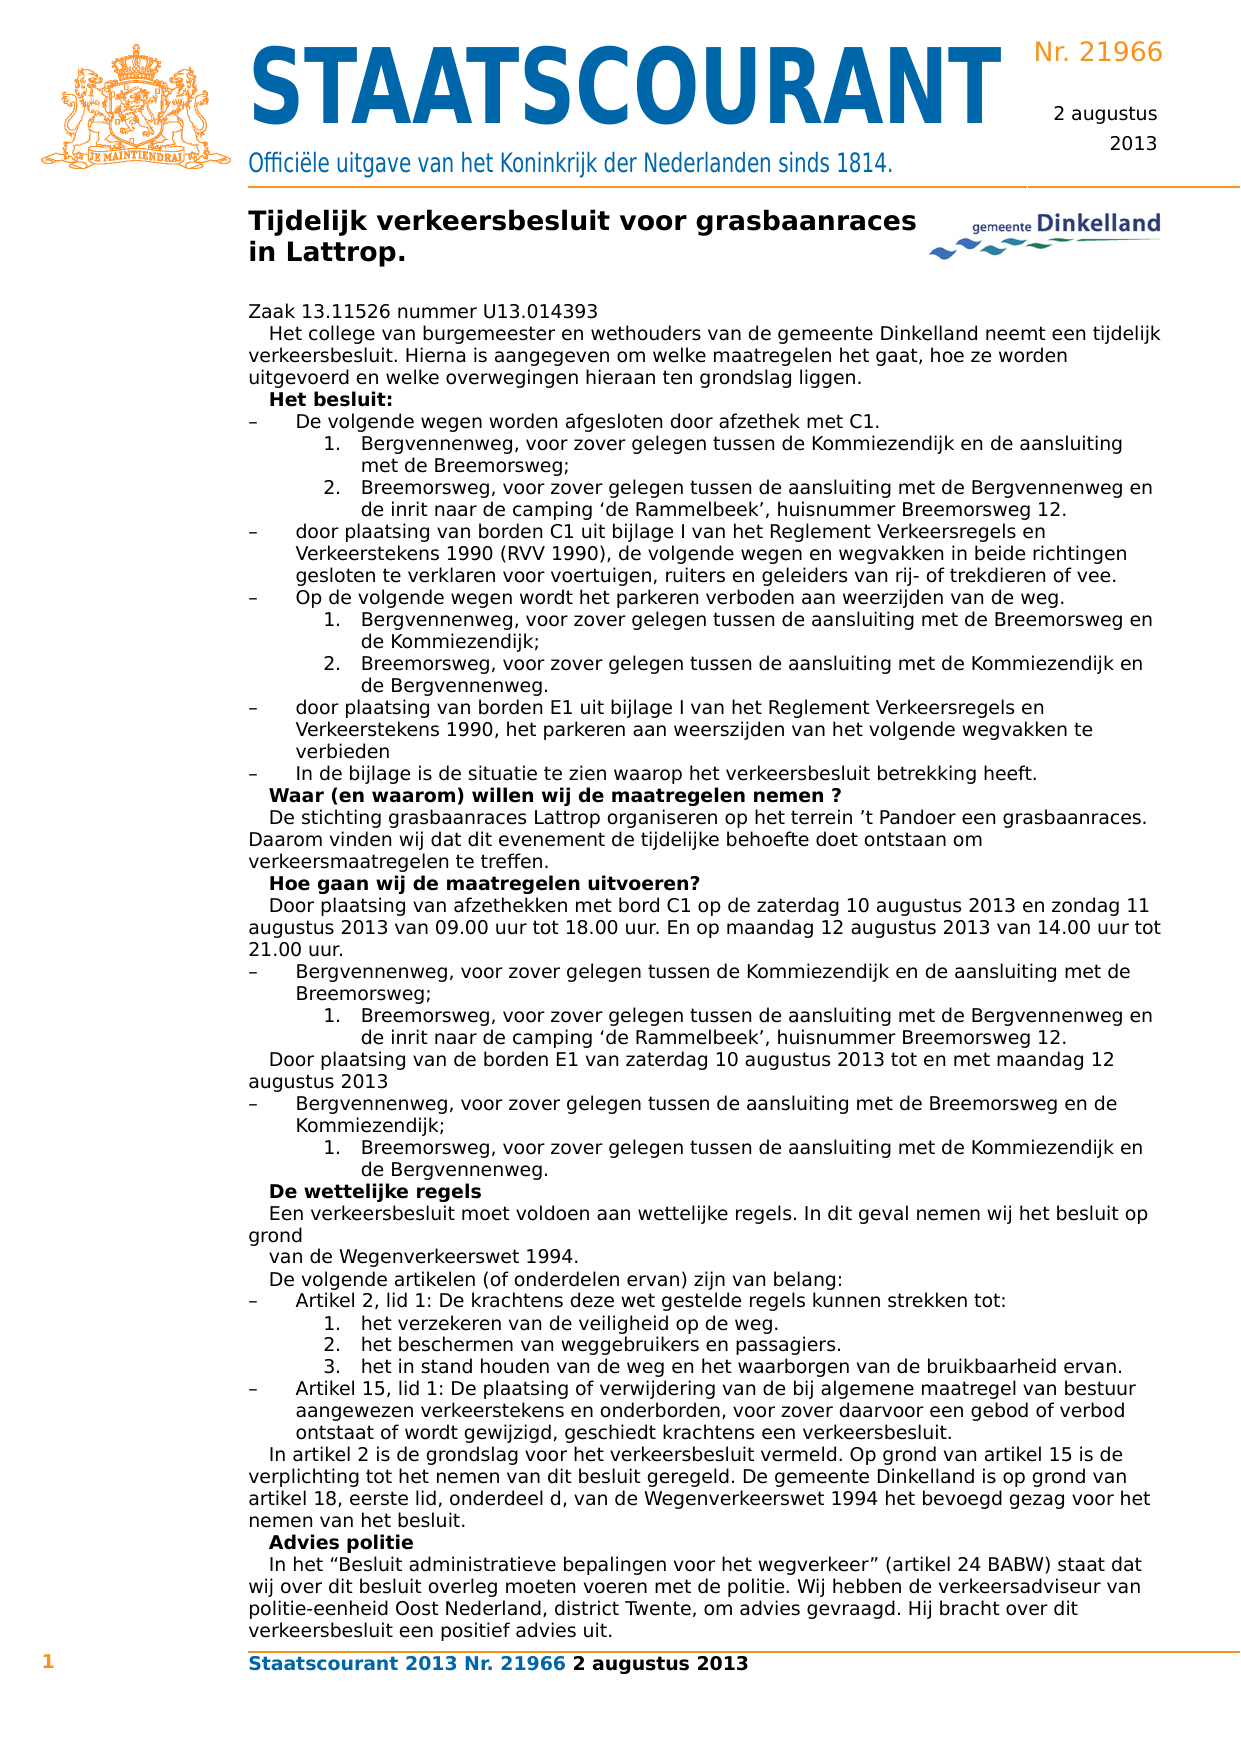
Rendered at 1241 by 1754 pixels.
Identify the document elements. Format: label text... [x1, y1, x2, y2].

list Bergvennenweg, voor zover gelegen tussen de aansluiting met de Breemorsweg en de Kommiezendijk; [248, 1093, 1163, 1137]
list Artikel 2, lid 1: De krachtens deze wet gestelde regels kunnen strekken tot: [248, 1290, 1163, 1312]
text Door plaatsing van de borden E1 van zaterdag 10 augustus 2013 tot en met maandag 12 augustus 2013 [248, 1049, 1163, 1093]
list Breemorsweg, voor zover gelegen tussen de aansluiting met de Kommiezendijk en de Bergvennenweg. [323, 653, 1163, 697]
text Het college van burgemeester en wethouders van de gemeente Dinkelland neemt een tijdelijk verkeersbesluit. Hierna is aangegeven om welke maatregelen het gaat, hoe ze worden uitgevoerd en welke overwegingen hieraan ten grondslag liggen. [248, 323, 1163, 389]
list het beschermen van weggebruikers en passagiers. [323, 1334, 1163, 1356]
text De volgende artikelen (of onderdelen ervan) zijn van belang: [248, 1268, 1163, 1290]
text Hoe gaan wij de maatregelen uitvoeren? [248, 873, 1163, 895]
text Waar (en waarom) willen wij de maatregelen nemen ? [248, 785, 1163, 807]
list Breemorsweg, voor zover gelegen tussen de aansluiting met de Bergvennenweg en de inrit naar de camping ‘de Rammelbeek’, huisnummer Breemorsweg 12. [323, 1005, 1163, 1049]
text Door plaatsing van afzethekken met bord C1 op de zaterdag 10 augustus 2013 en zondag 11 augustus 2013 van 09.00 uur tot 18.00 uur. En op maandag 12 augustus 2013 van 14.00 uur tot 21.00 uur. [248, 895, 1163, 961]
text Advies politie [248, 1532, 1163, 1554]
list door plaatsing van borden C1 uit bijlage I van het Reglement Verkeersregels en Verkeerstekens 1990 (RVV 1990), de volgende wegen en wegvakken in beide richtingen gesloten te verklaren voor voertuigen, ruiters en geleiders van rij- of trekdieren of vee. [248, 521, 1163, 587]
list De volgende wegen worden afgesloten door afzethek met C1. [248, 411, 1163, 433]
text Het besluit: [248, 389, 1163, 411]
list het in stand houden van de weg en het waarborgen van de bruikbaarheid ervan. [323, 1356, 1163, 1378]
list door plaatsing van borden E1 uit bijlage I van het Reglement Verkeersregels en Verkeerstekens 1990, het parkeren aan weerszijden van het volgende wegvakken te verbieden [248, 697, 1163, 763]
text De wettelijke regels [248, 1181, 1163, 1202]
picture [927, 205, 1164, 265]
list Op de volgende wegen wordt het parkeren verboden aan weerzijden van de weg. [248, 587, 1163, 609]
list Bergvennenweg, voor zover gelegen tussen de aansluiting met de Breemorsweg en de Kommiezendijk; [323, 609, 1163, 653]
picture [41, 44, 231, 169]
text van de Wegenverkeerswet 1994. [248, 1246, 1163, 1268]
text In het “Besluit administratieve bepalingen voor het wegverkeer” (artikel 24 BABW) staat dat wij over dit besluit overleg moeten voeren met de politie. Wij hebben de verkeersadviseur van politie-eenheid Oost Nederland, district Twente, om advies gevraagd. Hij bracht over dit verkeersbesluit een positief advies uit. [248, 1554, 1163, 1642]
text De stichting grasbaanraces Lattrop organiseren op het terrein ’t Pandoer een grasbaanraces. Daarom vinden wij dat dit evenement de tijdelijke behoefte doet ontstaan om verkeersmaatregelen te treffen. [248, 807, 1163, 873]
list Breemorsweg, voor zover gelegen tussen de aansluiting met de Kommiezendijk en de Bergvennenweg. [323, 1137, 1163, 1181]
list Breemorsweg, voor zover gelegen tussen de aansluiting met de Bergvennenweg en de inrit naar de camping ‘de Rammelbeek’, huisnummer Breemorsweg 12. [323, 477, 1163, 521]
list het verzekeren van de veiligheid op de weg. [323, 1312, 1163, 1334]
text In artikel 2 is de grondslag voor het verkeersbesluit vermeld. Op grond van artikel 15 is de verplichting tot het nemen van dit besluit geregeld. De gemeente Dinkelland is op grond van artikel 18, eerste lid, onderdeel d, van de Wegenverkeerswet 1994 het bevoegd gezag voor het nemen van het besluit. [248, 1444, 1163, 1532]
list Bergvennenweg, voor zover gelegen tussen de Kommiezendijk en de aansluiting met de Breemorsweg; [248, 961, 1163, 1005]
list Artikel 15, lid 1: De plaatsing of verwijdering van de bij algemene maatregel van bestuur aangewezen verkeerstekens en onderborden, voor zover daarvoor een gebod of verbod ontstaat of wordt gewijzigd, geschiedt krachtens een verkeersbesluit. [248, 1378, 1163, 1444]
list Bergvennenweg, voor zover gelegen tussen de Kommiezendijk en de aansluiting met de Breemorsweg; [323, 433, 1163, 477]
text Een verkeersbesluit moet voldoen aan wettelijke regels. In dit geval nemen wij het besluit op grond [248, 1202, 1163, 1246]
text Zaak 13.11526 nummer U13.014393 [248, 301, 1163, 323]
subtitle Tijdelijk verkeersbesluit voor grasbaanraces in Lattrop. [248, 206, 1163, 268]
list In de bijlage is de situatie te zien waarop het verkeersbesluit betrekking heeft. [248, 763, 1163, 785]
